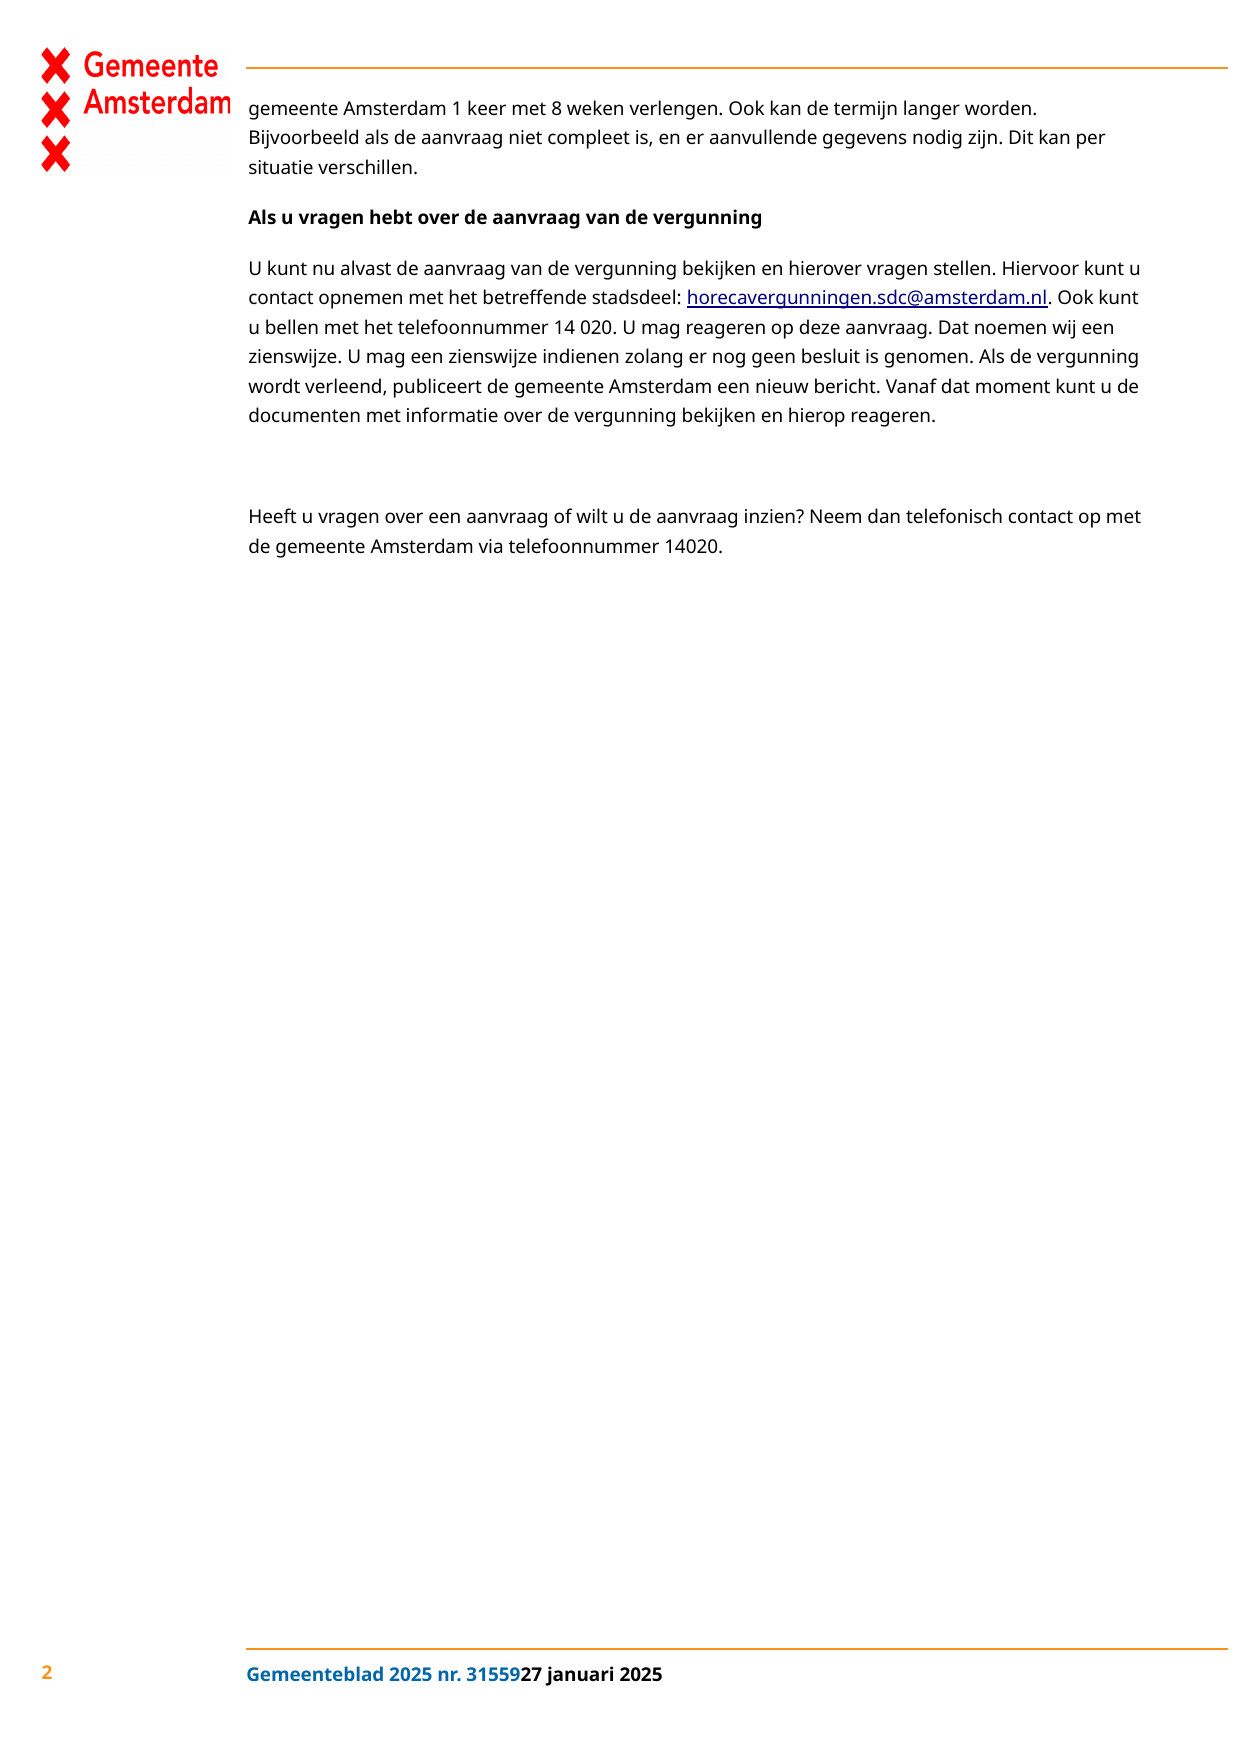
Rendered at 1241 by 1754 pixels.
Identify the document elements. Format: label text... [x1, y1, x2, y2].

text Als u vragen hebt over de aanvraag van de vergunning [248, 204, 1152, 230]
text gemeente Amsterdam 1 keer met 8 weken verlengen. Ook kan de termijn langer worden. Bijvoorbeeld als de aanvraag niet compleet is, en er aanvullende gegevens nodig zijn. Dit kan per situatie verschillen. [248, 95, 1152, 180]
text U kunt nu alvast de aanvraag van de vergunning bekijken en hierover vragen stellen. Hiervoor kunt u contact opnemen met het betreffende stadsdeel: horecavergunningen.sdc@amsterdam.nl. Ook kunt u bellen met het telefoonnummer 14 020. U mag reageren op deze aanvraag. Dat noemen wij een zienswijze. U mag een zienswijze indienen zolang er nog geen besluit is genomen. Als de vergunning wordt verleend, publiceert de gemeente Amsterdam een nieuw bericht. Vanaf dat moment kunt u de documenten met informatie over de vergunning bekijken en hierop reageren. [248, 255, 1152, 428]
text Heeft u vragen over een aanvraag of wilt u de aanvraag inzien? Neem dan telefonisch contact op met de gemeente Amsterdam via telefoonnummer 14020. [248, 503, 1152, 559]
picture [41, 47, 231, 172]
